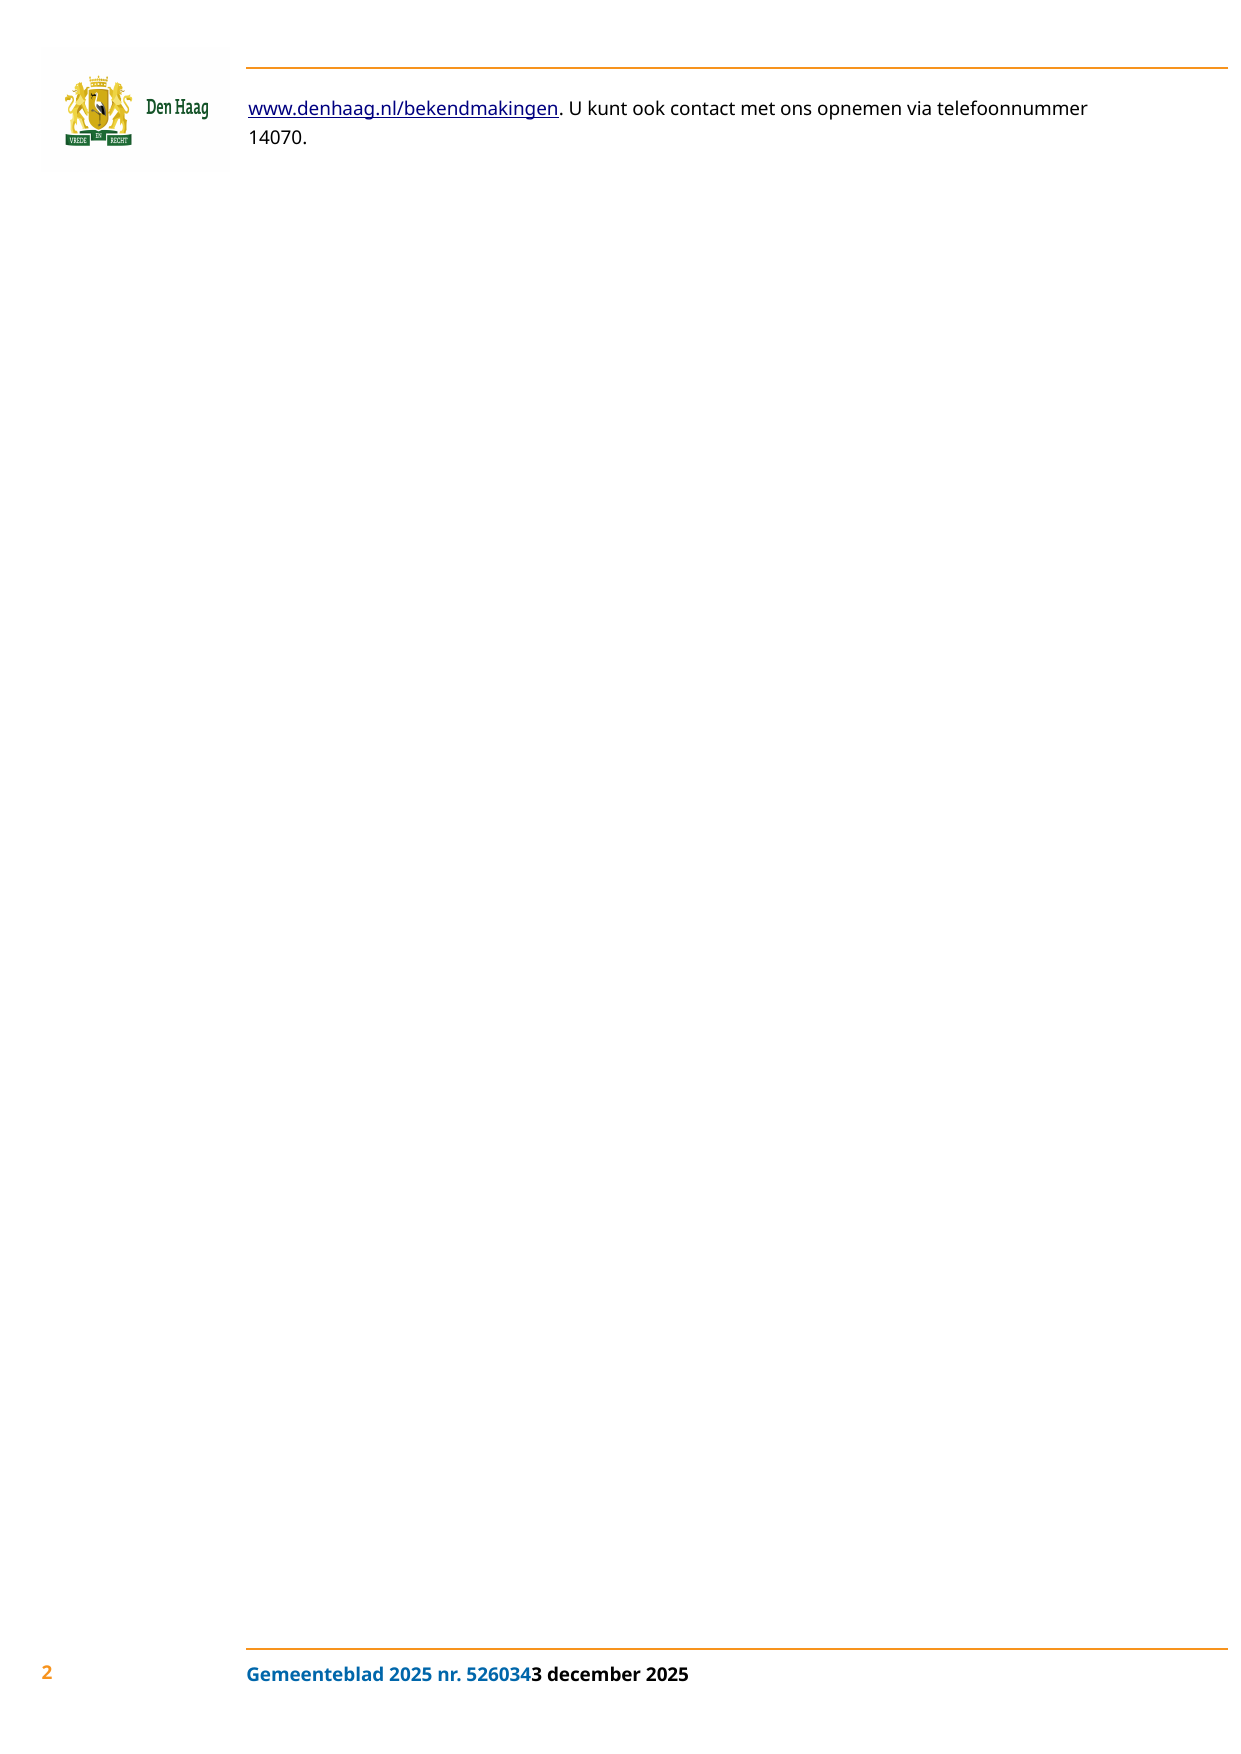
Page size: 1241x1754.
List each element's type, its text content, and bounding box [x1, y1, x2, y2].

text www.denhaag.nl/bekendmakingen. U kunt ook contact met ons opnemen via telefoonnummer 14070. [248, 95, 1152, 150]
picture [41, 47, 231, 172]
